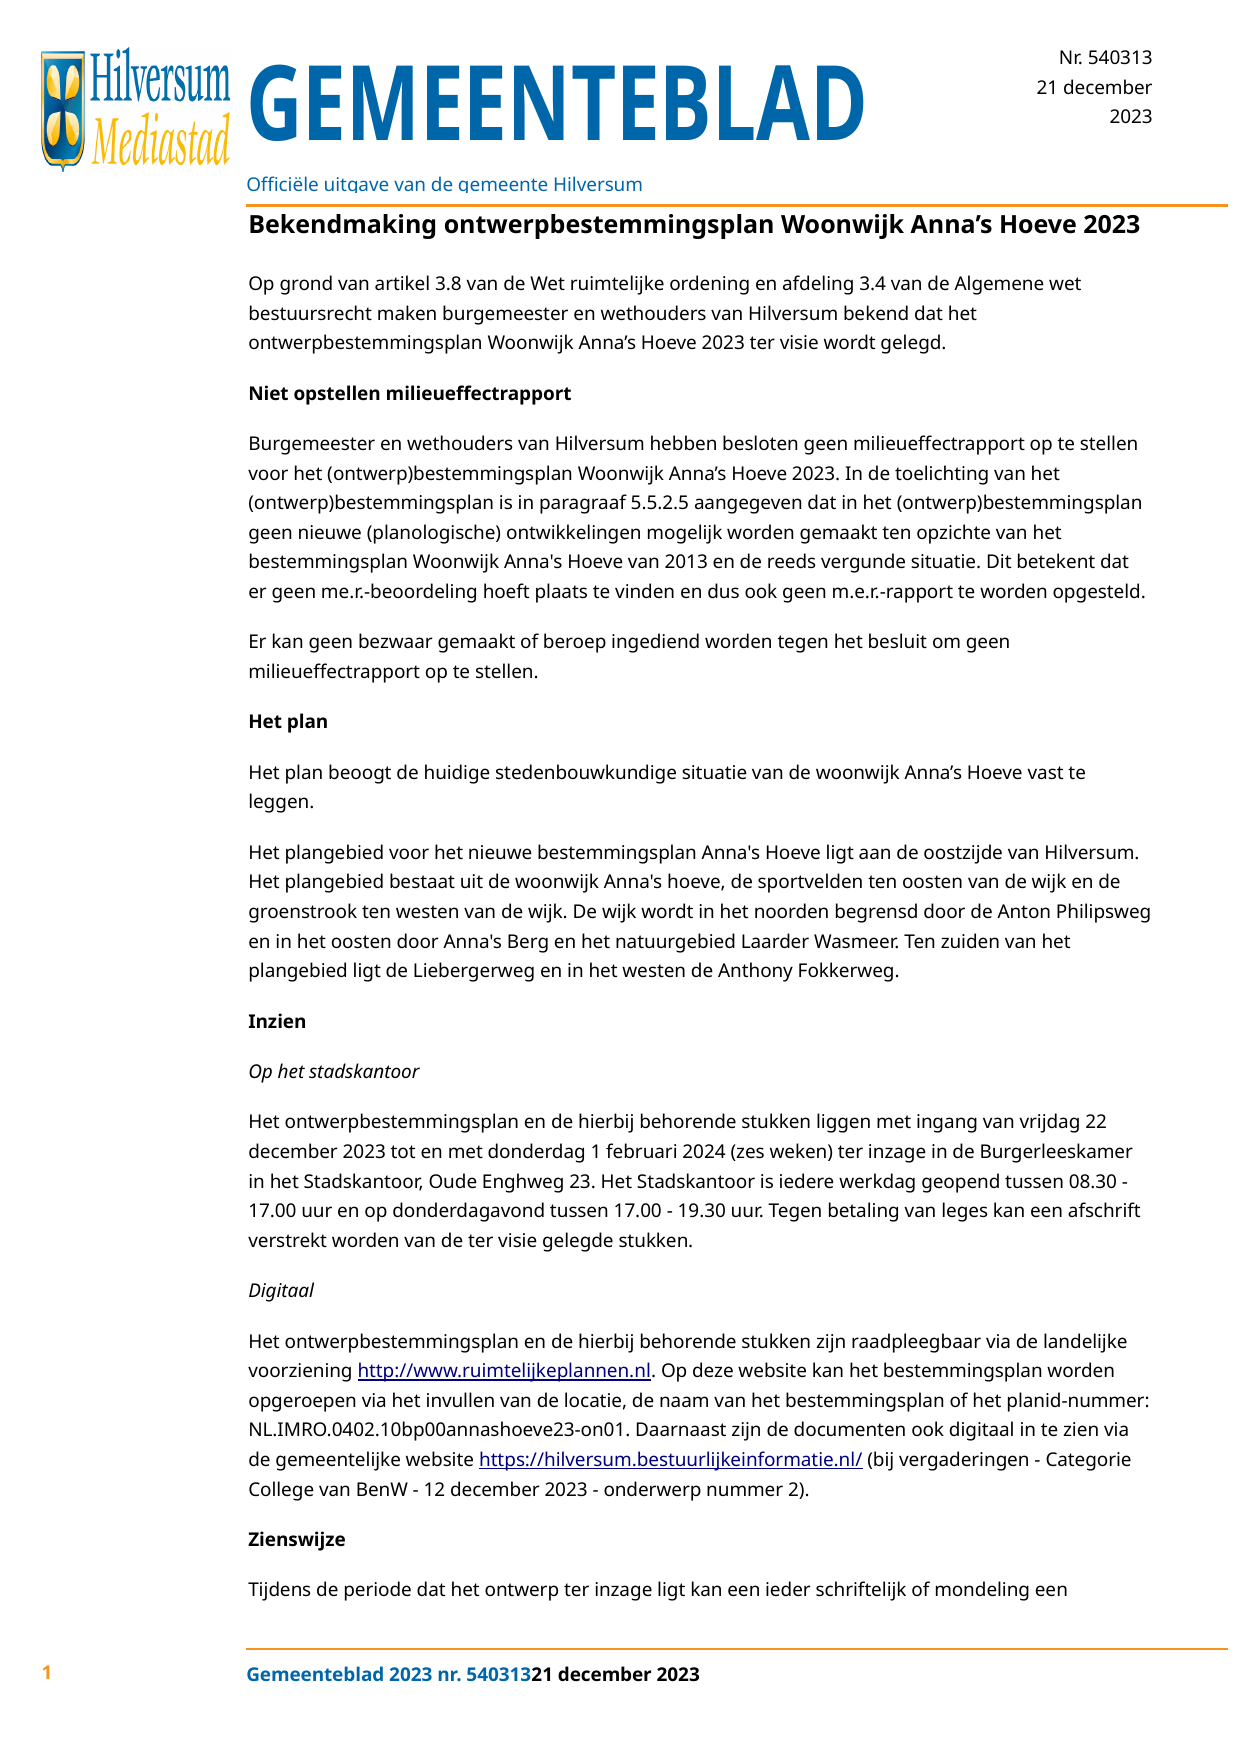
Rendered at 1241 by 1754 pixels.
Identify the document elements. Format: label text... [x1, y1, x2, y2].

text Er kan geen bezwaar gemaakt of beroep ingediend worden tegen het besluit om geen milieueffectrapport op te stellen. [248, 629, 1152, 684]
text Niet opstellen milieueffectrapport [248, 380, 1152, 406]
text Op het stadskantoor [248, 1058, 1152, 1084]
text Het plangebied voor het nieuwe bestemmingsplan Anna's Hoeve ligt aan de oostzijde van Hilversum. Het plangebied bestaat uit de woonwijk Anna's hoeve, de sportvelden ten oosten van de wijk en de groenstrook ten westen van de wijk. De wijk wordt in het noorden begrensd door de Anton Philipsweg en in het oosten door Anna's Berg en het natuurgebied Laarder Wasmeer. Ten zuiden van het plangebied ligt de Liebergerweg en in het westen de Anthony Fokkerweg. [248, 839, 1152, 983]
text Burgemeester en wethouders van Hilversum hebben besloten geen milieueffectrapport op te stellen voor het (ontwerp)bestemmingsplan Woonwijk Anna’s Hoeve 2023. In de toelichting van het (ontwerp)bestemmingsplan is in paragraaf 5.5.2.5 aangegeven dat in het (ontwerp)bestemmingsplan geen nieuwe (planologische) ontwikkelingen mogelijk worden gemaakt ten opzichte van het bestemmingsplan Woonwijk Anna's Hoeve van 2013 en de reeds vergunde situatie. Dit betekent dat er geen me.r.-beoordeling hoeft plaats te vinden en dus ook geen m.e.r.-rapport te worden opgesteld. [248, 430, 1152, 604]
picture [41, 47, 231, 172]
text Het plan beoogt de huidige stedenbouwkundige situatie van de woonwijk Anna’s Hoeve vast te leggen. [248, 759, 1152, 814]
text Op grond van artikel 3.8 van de Wet ruimtelijke ordening en afdeling 3.4 van de Algemene wet bestuursrecht maken burgemeester en wethouders van Hilversum bekend dat het ontwerpbestemmingsplan Woonwijk Anna’s Hoeve 2023 ter visie wordt gelegd. [248, 270, 1152, 355]
text Inzien [248, 1008, 1152, 1033]
text Digitaal [248, 1277, 1152, 1303]
text Het plan [248, 709, 1152, 734]
text Bekendmaking ontwerpbestemmingsplan Woonwijk Anna’s Hoeve 2023 [248, 207, 1152, 241]
text Zienswijze [248, 1526, 1152, 1552]
text Tijdens de periode dat het ontwerp ter inzage ligt kan een ieder schriftelijk of mondeling een [248, 1577, 1152, 1602]
text Het ontwerpbestemmingsplan en de hierbij behorende stukken liggen met ingang van vrijdag 22 december 2023 tot en met donderdag 1 februari 2024 (zes weken) ter inzage in de Burgerleeskamer in het Stadskantoor, Oude Enghweg 23. Het Stadskantoor is iedere werkdag geopend tussen 08.30 - 17.00 uur en op donderdagavond tussen 17.00 - 19.30 uur. Tegen betaling van leges kan een afschrift verstrekt worden van de ter visie gelegde stukken. [248, 1109, 1152, 1253]
text Het ontwerpbestemmingsplan en de hierbij behorende stukken zijn raadpleegbaar via de landelijke voorziening http://www.ruimtelijkeplannen.nl. Op deze website kan het bestemmingsplan worden opgeroepen via het invullen van de locatie, de naam van het bestemmingsplan of het planid-nummer: NL.IMRO.0402.10bp00annashoeve23-on01. Daarnaast zijn de documenten ook digitaal in te zien via de gemeentelijke website https://hilversum.bestuurlijkeinformatie.nl/ (bij vergaderingen - Categorie College van BenW - 12 december 2023 - onderwerp nummer 2). [248, 1328, 1152, 1501]
